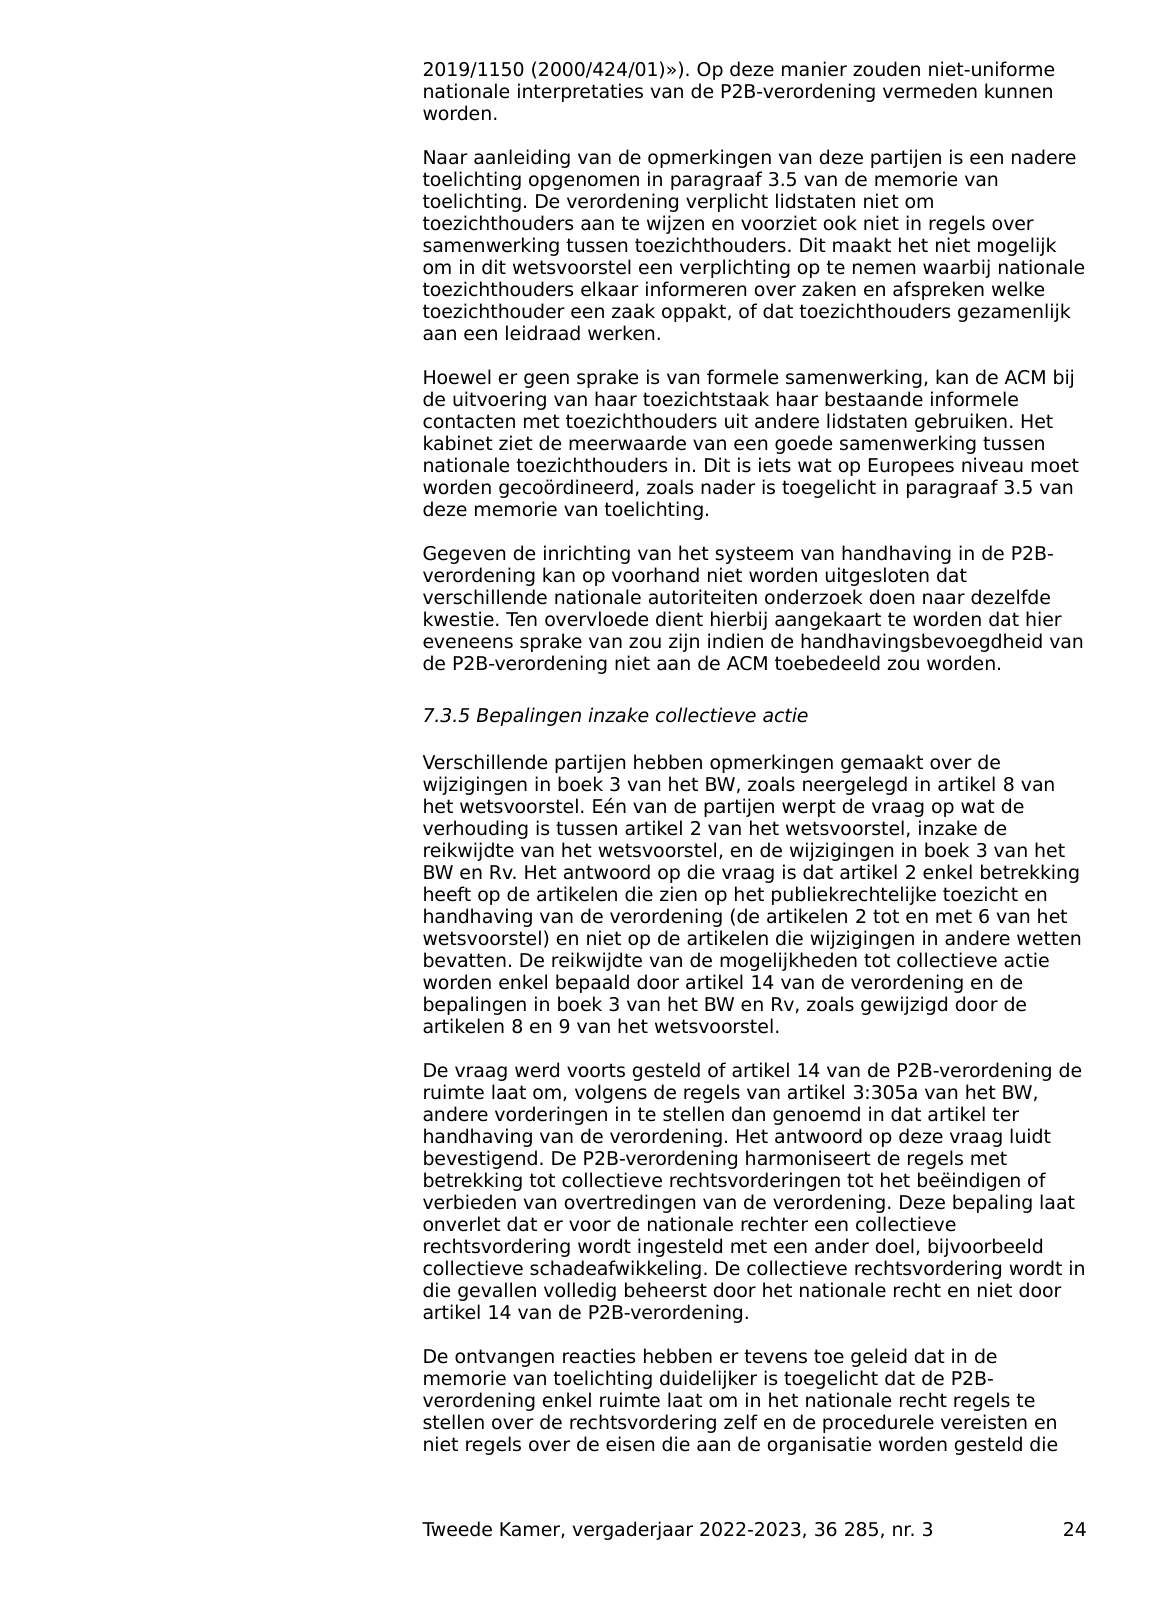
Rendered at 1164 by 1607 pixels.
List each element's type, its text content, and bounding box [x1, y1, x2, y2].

text Hoewel er geen sprake is van formele samenwerking, kan de ACM bij de uitvoering van haar toezichtstaak haar bestaande informele contacten met toezichthouders uit andere lidstaten gebruiken. Het kabinet ziet de meerwaarde van een goede samenwerking tussen nationale toezichthouders in. Dit is iets wat op Europees niveau moet worden gecoördineerd, zoals nader is toegelicht in paragraaf 3.5 van deze memorie van toelichting. [422, 367, 1087, 521]
text Naar aanleiding van de opmerkingen van deze partijen is een nadere toelichting opgenomen in paragraaf 3.5 van de memorie van toelichting. De verordening verplicht lidstaten niet om toezichthouders aan te wijzen en voorziet ook niet in regels over samenwerking tussen toezichthouders. Dit maakt het niet mogelijk om in dit wetsvoorstel een verplichting op te nemen waarbij nationale toezichthouders elkaar informeren over zaken en afspreken welke toezichthouder een zaak oppakt, of dat toezichthouders gezamenlijk aan een leidraad werken. [422, 147, 1087, 345]
text Verschillende partijen hebben opmerkingen gemaakt over de wijzigingen in boek 3 van het BW, zoals neergelegd in artikel 8 van het wetsvoorstel. Eén van de partijen werpt de vraag op wat de verhouding is tussen artikel 2 van het wetsvoorstel, inzake de reikwijdte van het wetsvoorstel, en de wijzigingen in boek 3 van het BW en Rv. Het antwoord op die vraag is dat artikel 2 enkel betrekking heeft op de artikelen die zien op het publiekrechtelijke toezicht en handhaving van de verordening (de artikelen 2 tot en met 6 van het wetsvoorstel) en niet op de artikelen die wijzigingen in andere wetten bevatten. De reikwijdte van de mogelijkheden tot collectieve actie worden enkel bepaald door artikel 14 van de verordening en de bepalingen in boek 3 van het BW en Rv, zoals gewijzigd door de artikelen 8 en 9 van het wetsvoorstel. [422, 752, 1087, 1038]
text 2019/1150 (2000/424/01)»). Op deze manier zouden niet-uniforme nationale interpretaties van de P2B-verordening vermeden kunnen worden. [422, 59, 1087, 125]
text De ontvangen reacties hebben er tevens toe geleid dat in de memorie van toelichting duidelijker is toegelicht dat de P2B-verordening enkel ruimte laat om in het nationale recht regels te stellen over de rechtsvordering zelf en de procedurele vereisten en niet regels over de eisen die aan de organisatie worden gesteld die [422, 1346, 1087, 1456]
text De vraag werd voorts gesteld of artikel 14 van de P2B-verordening de ruimte laat om, volgens de regels van artikel 3:305a van het BW, andere vorderingen in te stellen dan genoemd in dat artikel ter handhaving van de verordening. Het antwoord op deze vraag luidt bevestigend. De P2B-verordening harmoniseert de regels met betrekking tot collectieve rechtsvorderingen tot het beëindigen of verbieden van overtredingen van de verordening. Deze bepaling laat onverlet dat er voor de nationale rechter een collectieve rechtsvordering wordt ingesteld met een ander doel, bijvoorbeeld collectieve schadeafwikkeling. De collectieve rechtsvordering wordt in die gevallen volledig beheerst door het nationale recht en niet door artikel 14 van de P2B-verordening. [422, 1060, 1087, 1324]
text Gegeven de inrichting van het systeem van handhaving in de P2B-verordening kan op voorhand niet worden uitgesloten dat verschillende nationale autoriteiten onderzoek doen naar dezelfde kwestie. Ten overvloede dient hierbij aangekaart te worden dat hier eveneens sprake van zou zijn indien de handhavingsbevoegdheid van de P2B-verordening niet aan de ACM toebedeeld zou worden. [422, 543, 1087, 675]
subtitle 7.3.5 Bepalingen inzake collectieve actie [422, 705, 1087, 727]
